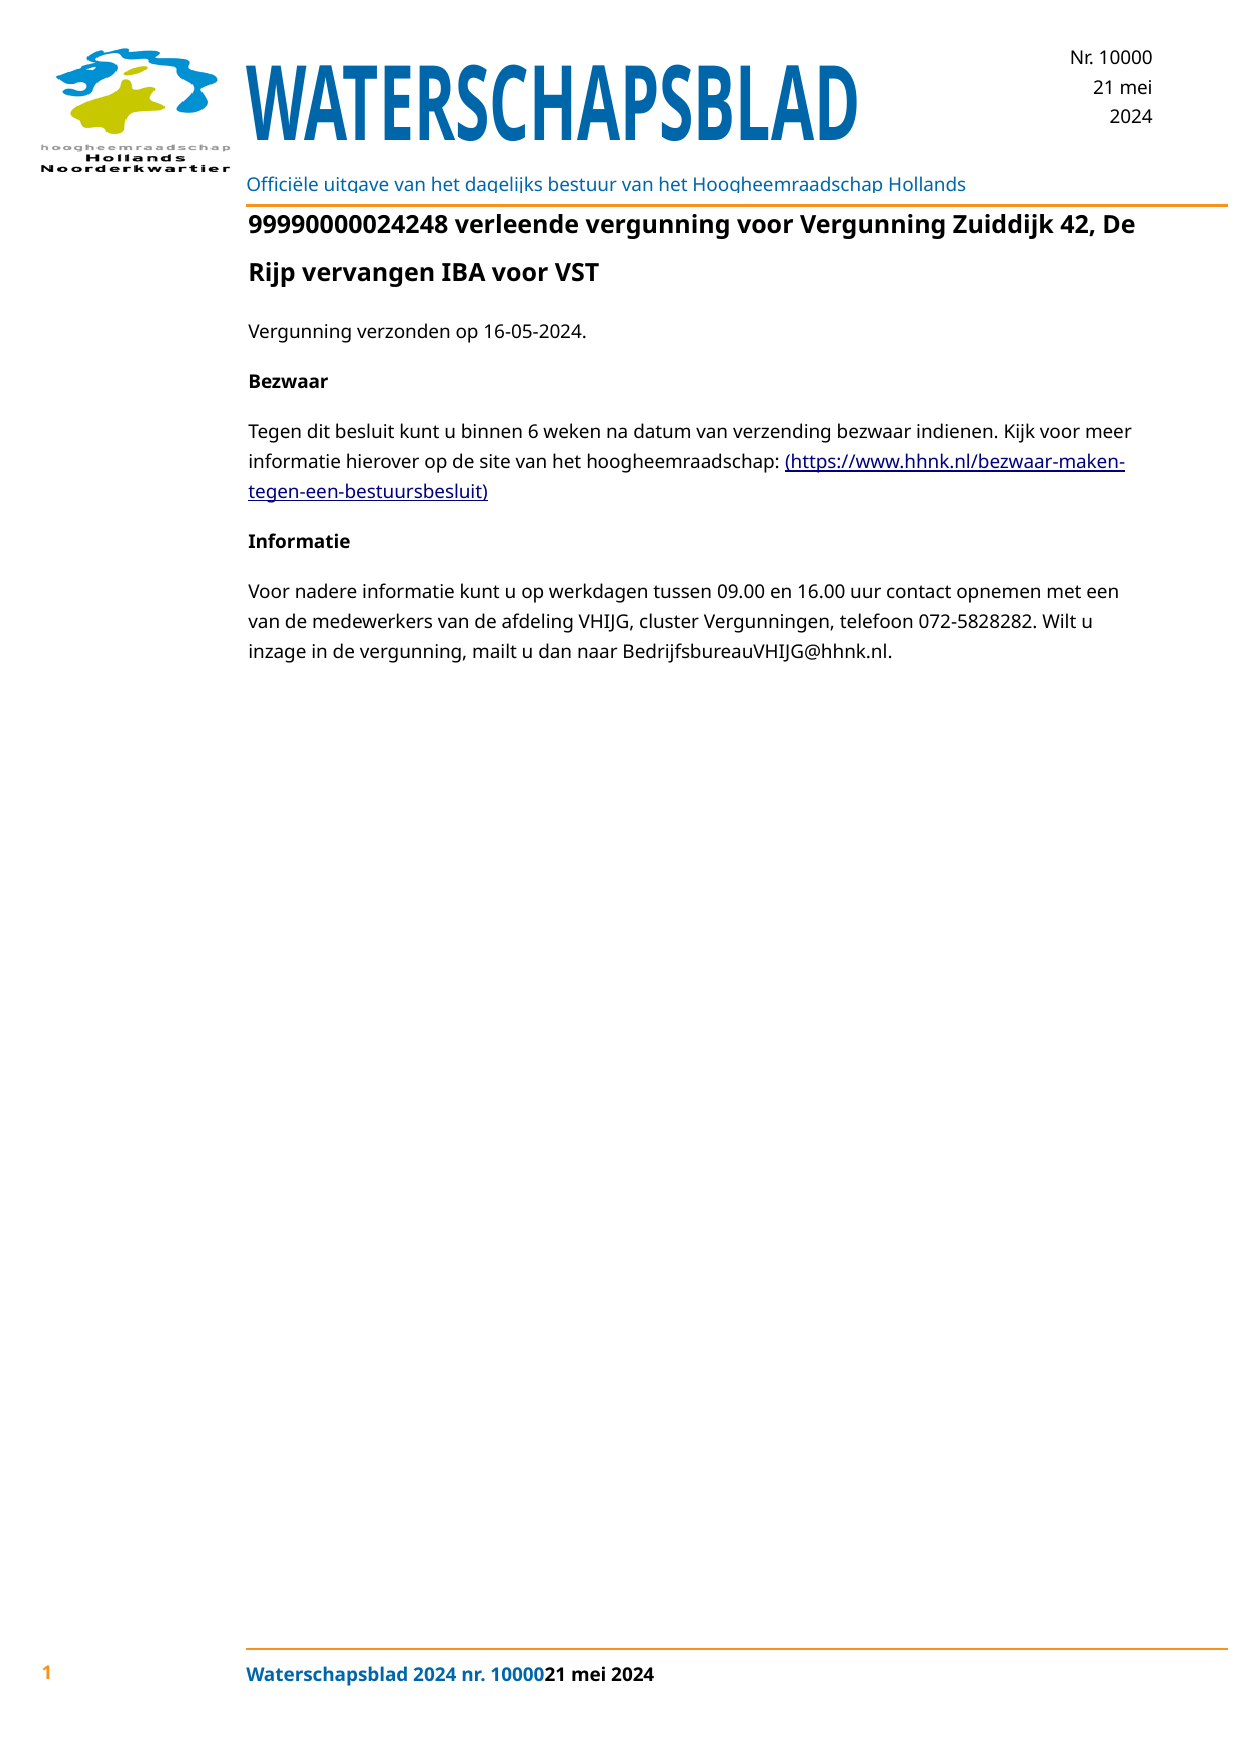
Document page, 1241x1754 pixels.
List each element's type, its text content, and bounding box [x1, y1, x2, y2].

text 99990000024248 verleende vergunning voor Vergunning Zuiddijk 42, De Rijp vervangen IBA voor VST [248, 207, 1152, 288]
text Voor nadere informatie kunt u op werkdagen tussen 09.00 en 16.00 uur contact opnemen met een van de medewerkers van de afdeling VHIJG, cluster Vergunningen, telefoon 072-5828282. Wilt u inzage in de vergunning, mailt u dan naar BedrijfsbureauVHIJG@hhnk.nl. [248, 579, 1152, 664]
text Bezwaar [248, 368, 1152, 394]
text Informatie [248, 528, 1152, 554]
text Tegen dit besluit kunt u binnen 6 weken na datum van verzending bezwaar indienen. Kijk voor meer informatie hierover op de site van het hoogheemraadschap: (https://www.hhnk.nl/bezwaar-maken-tegen-een-bestuursbesluit) [248, 419, 1152, 504]
text Vergunning verzonden op 16-05-2024. [248, 318, 1152, 344]
picture [41, 47, 231, 172]
